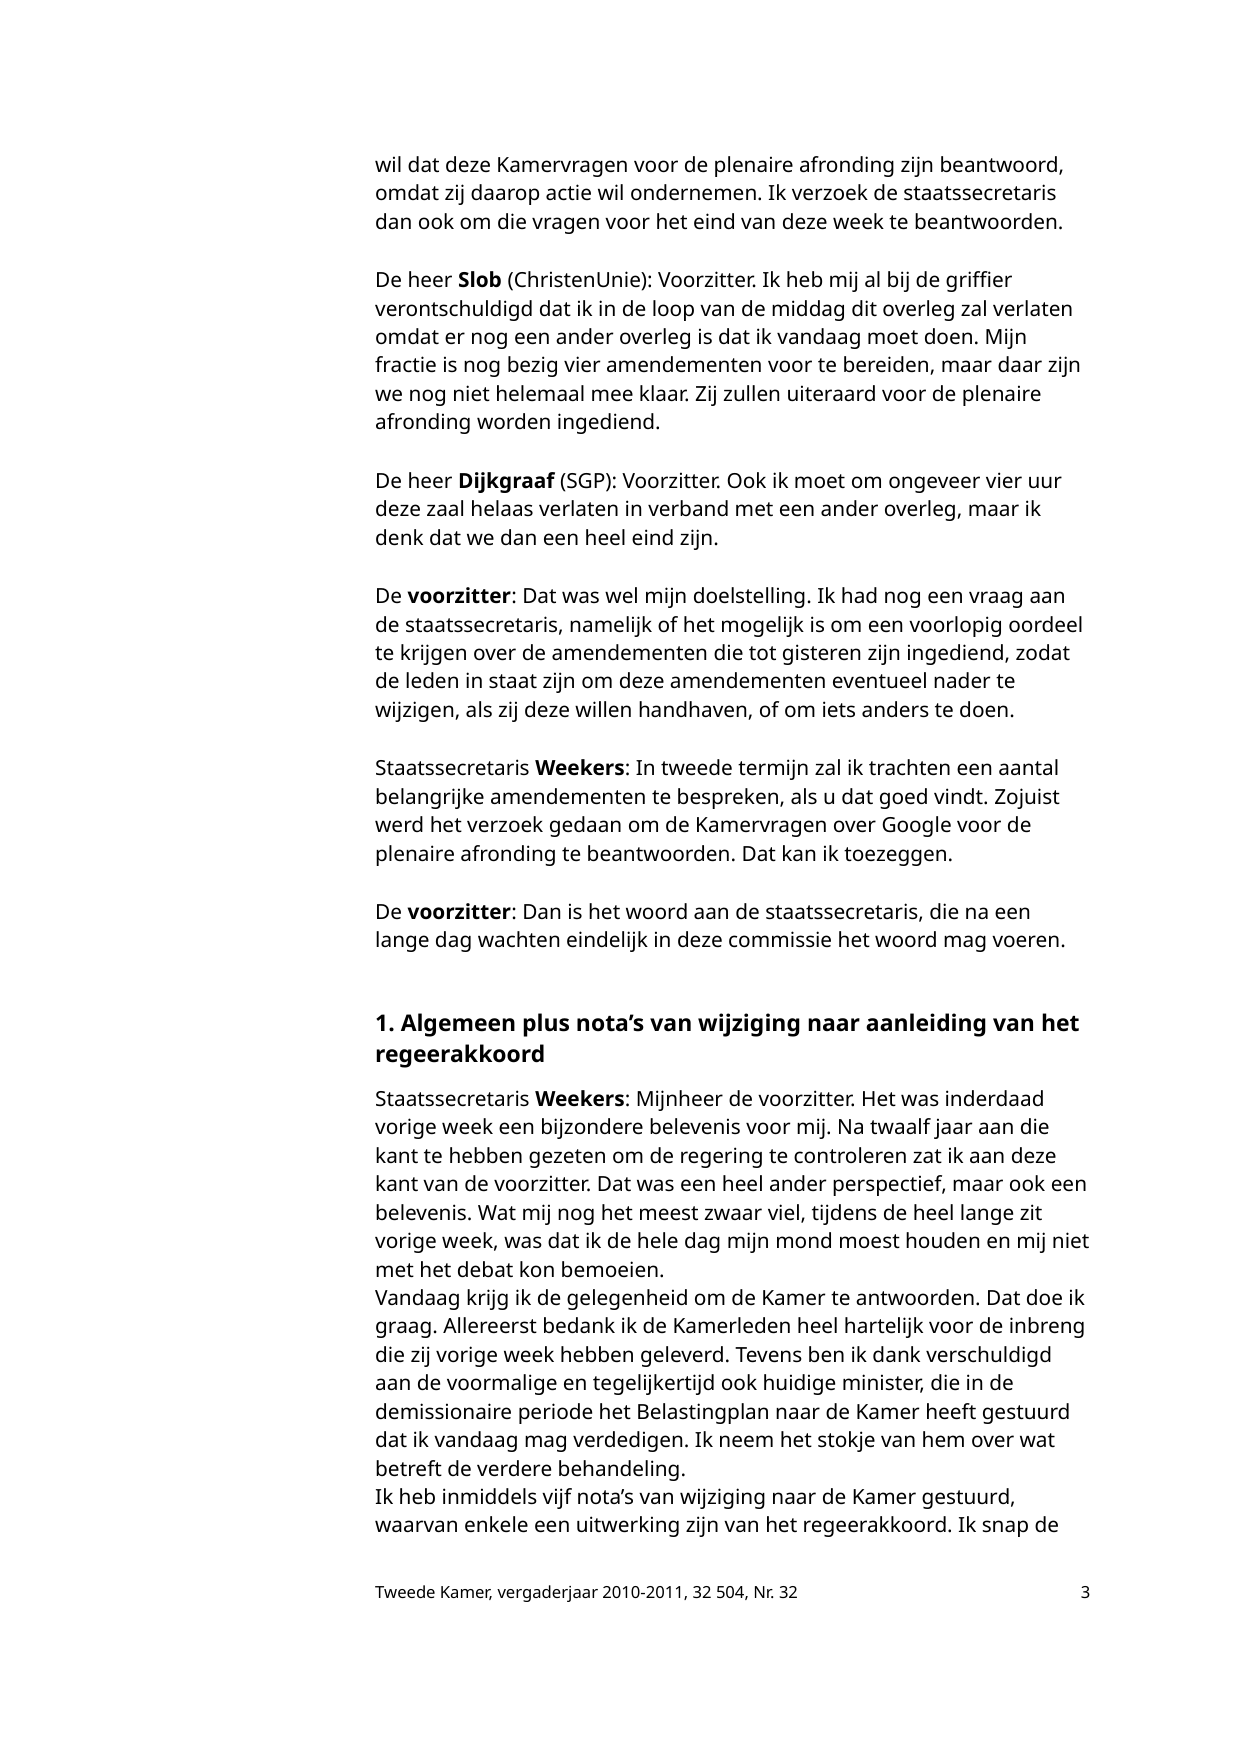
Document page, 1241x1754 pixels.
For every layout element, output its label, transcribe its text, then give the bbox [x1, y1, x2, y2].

subtitle 1. Algemeen plus nota’s van wijziging naar aanleiding van het regeerakkoord [375, 1007, 1090, 1069]
text Staatssecretaris Weekers: In tweede termijn zal ik trachten een aantal belangrijke amendementen te bespreken, als u dat goed vindt. Zojuist werd het verzoek gedaan om de Kamervragen over Google voor de plenaire afronding te beantwoorden. Dat kan ik toezeggen. [375, 753, 1090, 867]
text De heer Dijkgraaf (SGP): Voorzitter. Ook ik moet om ongeveer vier uur deze zaal helaas verlaten in verband met een ander overleg, maar ik denk dat we dan een heel eind zijn. [375, 466, 1090, 551]
text Vandaag krijg ik de gelegenheid om de Kamer te antwoorden. Dat doe ik graag. Allereerst bedank ik de Kamerleden heel hartelijk voor de inbreng die zij vorige week hebben geleverd. Tevens ben ik dank verschuldigd aan de voormalige en tegelijkertijd ook huidige minister, die in de demissionaire periode het Belastingplan naar de Kamer heeft gestuurd dat ik vandaag mag verdedigen. Ik neem het stokje van hem over wat betreft de verdere behandeling. [375, 1283, 1090, 1482]
text De voorzitter: Dat was wel mijn doelstelling. Ik had nog een vraag aan de staatssecretaris, namelijk of het mogelijk is om een voorlopig oordeel te krijgen over de amendementen die tot gisteren zijn ingediend, zodat de leden in staat zijn om deze amendementen eventueel nader te wijzigen, als zij deze willen handhaven, of om iets anders te doen. [375, 581, 1090, 723]
text Staatssecretaris Weekers: Mijnheer de voorzitter. Het was inderdaad vorige week een bijzondere belevenis voor mij. Na twaalf jaar aan die kant te hebben gezeten om de regering te controleren zat ik aan deze kant van de voorzitter. Dat was een heel ander perspectief, maar ook een belevenis. Wat mij nog het meest zwaar viel, tijdens de heel lange zit vorige week, was dat ik de hele dag mijn mond moest houden en mij niet met het debat kon bemoeien. [375, 1084, 1090, 1283]
text Ik heb inmiddels vijf nota’s van wijziging naar de Kamer gestuurd, waarvan enkele een uitwerking zijn van het regeerakkoord. Ik snap de [375, 1482, 1090, 1539]
text De voorzitter: Dan is het woord aan de staatssecretaris, die na een lange dag wachten eindelijk in deze commissie het woord mag voeren. [375, 897, 1090, 954]
text De heer Slob (ChristenUnie): Voorzitter. Ik heb mij al bij de griffier verontschuldigd dat ik in de loop van de middag dit overleg zal verlaten omdat er nog een ander overleg is dat ik vandaag moet doen. Mijn fractie is nog bezig vier amendementen voor te bereiden, maar daar zijn we nog niet helemaal mee klaar. Zij zullen uiteraard voor de plenaire afronding worden ingediend. [375, 265, 1090, 436]
text wil dat deze Kamervragen voor de plenaire afronding zijn beantwoord, omdat zij daarop actie wil ondernemen. Ik verzoek de staatssecretaris dan ook om die vragen voor het eind van deze week te beantwoorden. [375, 150, 1090, 235]
